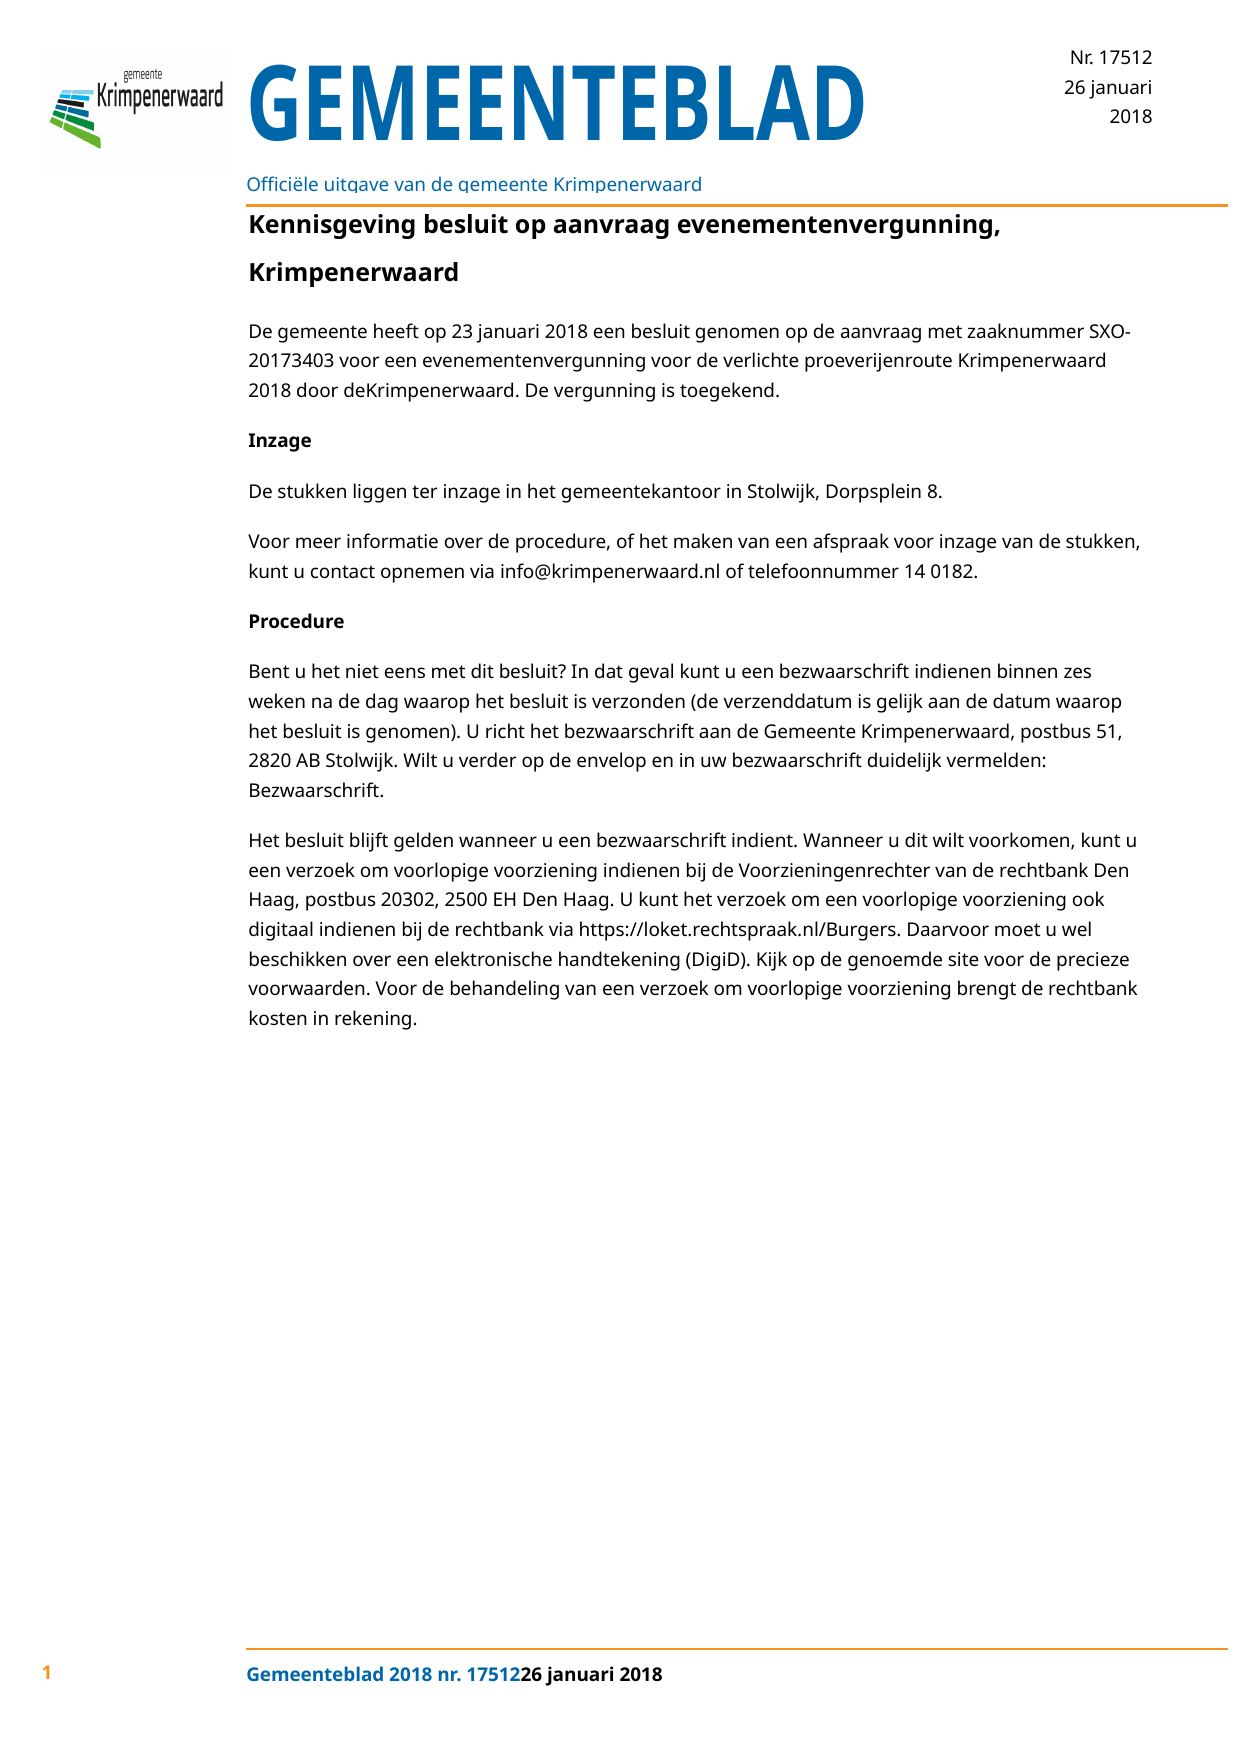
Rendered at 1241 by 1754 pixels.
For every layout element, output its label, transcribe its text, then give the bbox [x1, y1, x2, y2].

text Bent u het niet eens met dit besluit? In dat geval kunt u een bezwaarschrift indienen binnen zes weken na de dag waarop het besluit is verzonden (de verzenddatum is gelijk aan de datum waarop het besluit is genomen). U richt het bezwaarschrift aan de Gemeente Krimpenerwaard, postbus 51, 2820 AB Stolwijk. Wilt u verder op de envelop en in uw bezwaarschrift duidelijk vermelden: Bezwaarschrift. [248, 659, 1152, 803]
text Het besluit blijft gelden wanneer u een bezwaarschrift indient. Wanneer u dit wilt voorkomen, kunt u een verzoek om voorlopige voorziening indienen bij de Voorzieningenrechter van de rechtbank Den Haag, postbus 20302, 2500 EH Den Haag. U kunt het verzoek om een voorlopige voorziening ook digitaal indienen bij de rechtbank via https://loket.rechtspraak.nl/Burgers. Daarvoor moet u wel beschikken over een elektronische handtekening (DigiD). Kijk op de genoemde site voor de precieze voorwaarden. Voor de behandeling van een verzoek om voorlopige voorziening brengt de rechtbank kosten in rekening. [248, 827, 1152, 1031]
picture [41, 47, 231, 172]
text Inzage [248, 427, 1152, 453]
text Voor meer informatie over de procedure, of het maken van een afspraak voor inzage van de stukken, kunt u contact opnemen via info@krimpenerwaard.nl of telefoonnummer 14 0182. [248, 528, 1152, 584]
text De stukken liggen ter inzage in het gemeentekantoor in Stolwijk, Dorpsplein 8. [248, 478, 1152, 504]
text Kennisgeving besluit op aanvraag evenementenvergunning, Krimpenerwaard [248, 207, 1152, 288]
text De gemeente heeft op 23 januari 2018 een besluit genomen op de aanvraag met zaaknummer SXO-20173403 voor een evenementenvergunning voor de verlichte proeverijenroute Krimpenerwaard 2018 door deKrimpenerwaard. De vergunning is toegekend. [248, 318, 1152, 403]
text Procedure [248, 608, 1152, 634]
